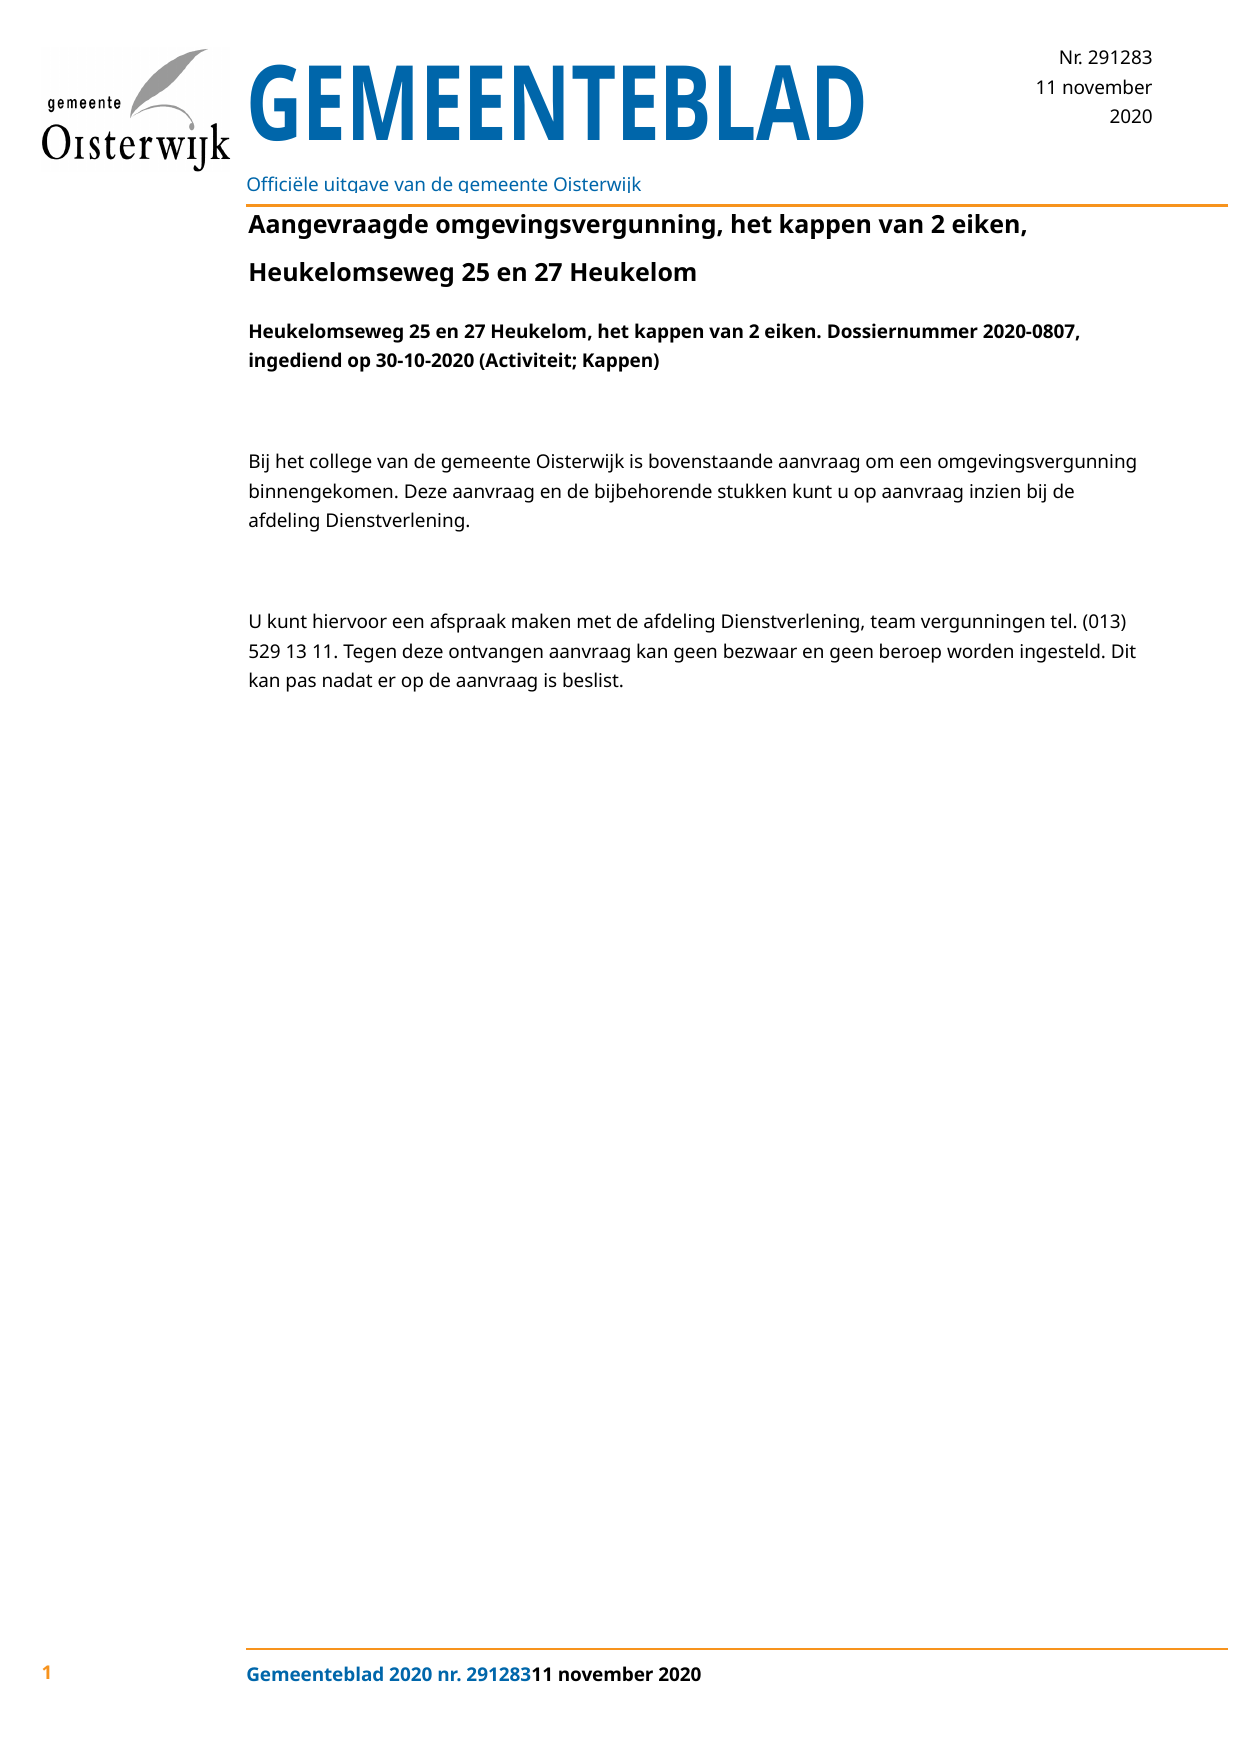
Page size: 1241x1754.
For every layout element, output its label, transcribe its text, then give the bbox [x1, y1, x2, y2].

text Heukelomseweg 25 en 27 Heukelom, het kappen van 2 eiken. Dossiernummer 2020-0807, ingediend op 30-10-2020 (Activiteit; Kappen) [248, 318, 1152, 373]
text Bij het college van de gemeente Oisterwijk is bovenstaande aanvraag om een omgevingsvergunning binnengekomen. Deze aanvraag en de bijbehorende stukken kunt u op aanvraag inzien bij de afdeling Dienstverlening. [248, 448, 1152, 533]
text U kunt hiervoor een afspraak maken met de afdeling Dienstverlening, team vergunningen tel. (013) 529 13 11. Tegen deze ontvangen aanvraag kan geen bezwaar en geen beroep worden ingesteld. Dit kan pas nadat er op de aanvraag is beslist. [248, 608, 1152, 693]
picture [41, 47, 231, 172]
text Aangevraagde omgevingsvergunning, het kappen van 2 eiken, Heukelomseweg 25 en 27 Heukelom [248, 207, 1152, 288]
